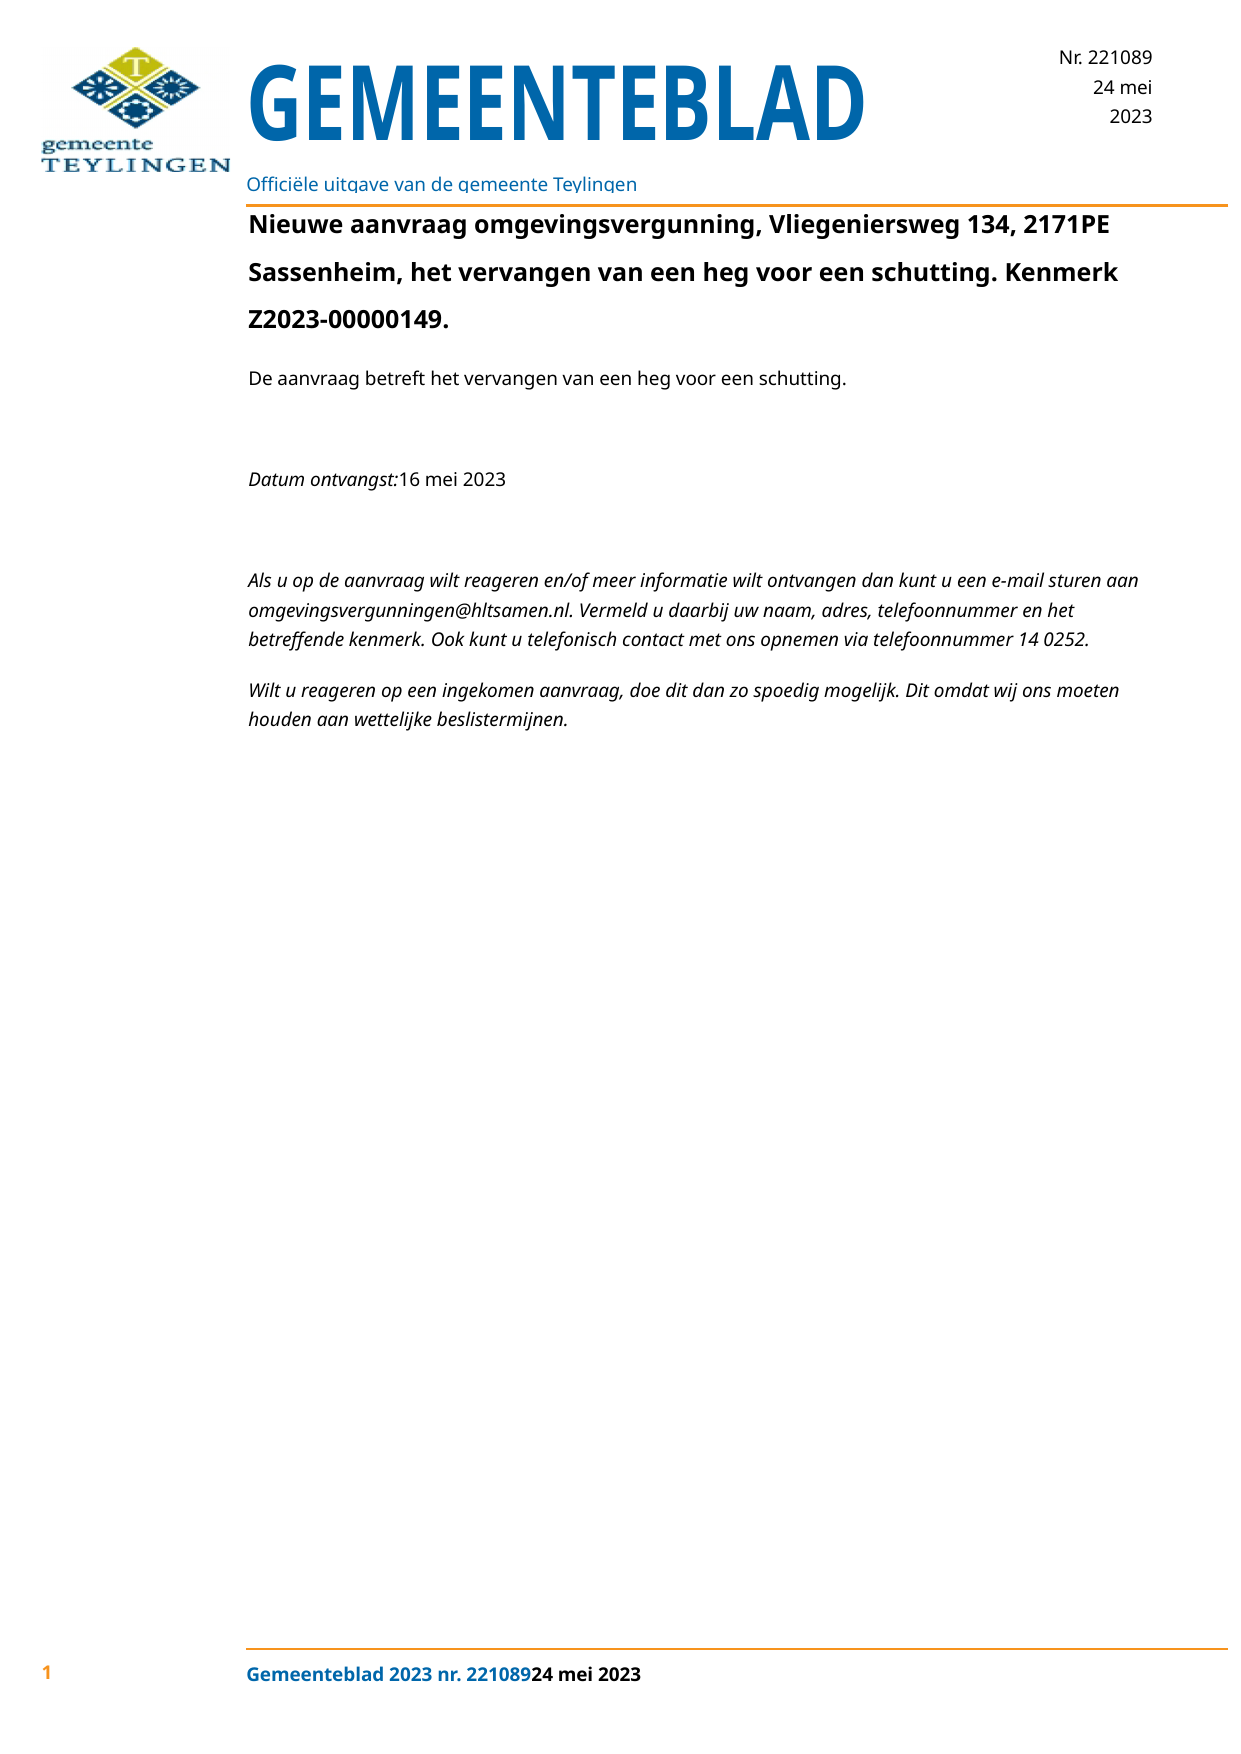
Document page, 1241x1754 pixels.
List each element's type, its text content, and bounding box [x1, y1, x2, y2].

picture [41, 47, 231, 172]
text De aanvraag betreft het vervangen van een heg voor een schutting. [248, 366, 1152, 391]
text Nieuwe aanvraag omgevingsvergunning, Vliegeniersweg 134, 2171PE Sassenheim, het vervangen van een heg voor een schutting. Kenmerk Z2023-00000149. [248, 207, 1152, 336]
text Datum ontvangst:16 mei 2023 [248, 466, 1152, 492]
text Wilt u reageren op een ingekomen aanvraag, doe dit dan zo spoedig mogelijk. Dit omdat wij ons moeten houden aan wettelijke beslistermijnen. [248, 677, 1152, 732]
text Als u op de aanvraag wilt reageren en/of meer informatie wilt ontvangen dan kunt u een e-mail sturen aan omgevingsvergunningen@hltsamen.nl. Vermeld u daarbij uw naam, adres, telefoonnummer en het betreffende kenmerk. Ook kunt u telefonisch contact met ons opnemen via telefoonnummer 14 0252. [248, 567, 1152, 652]
